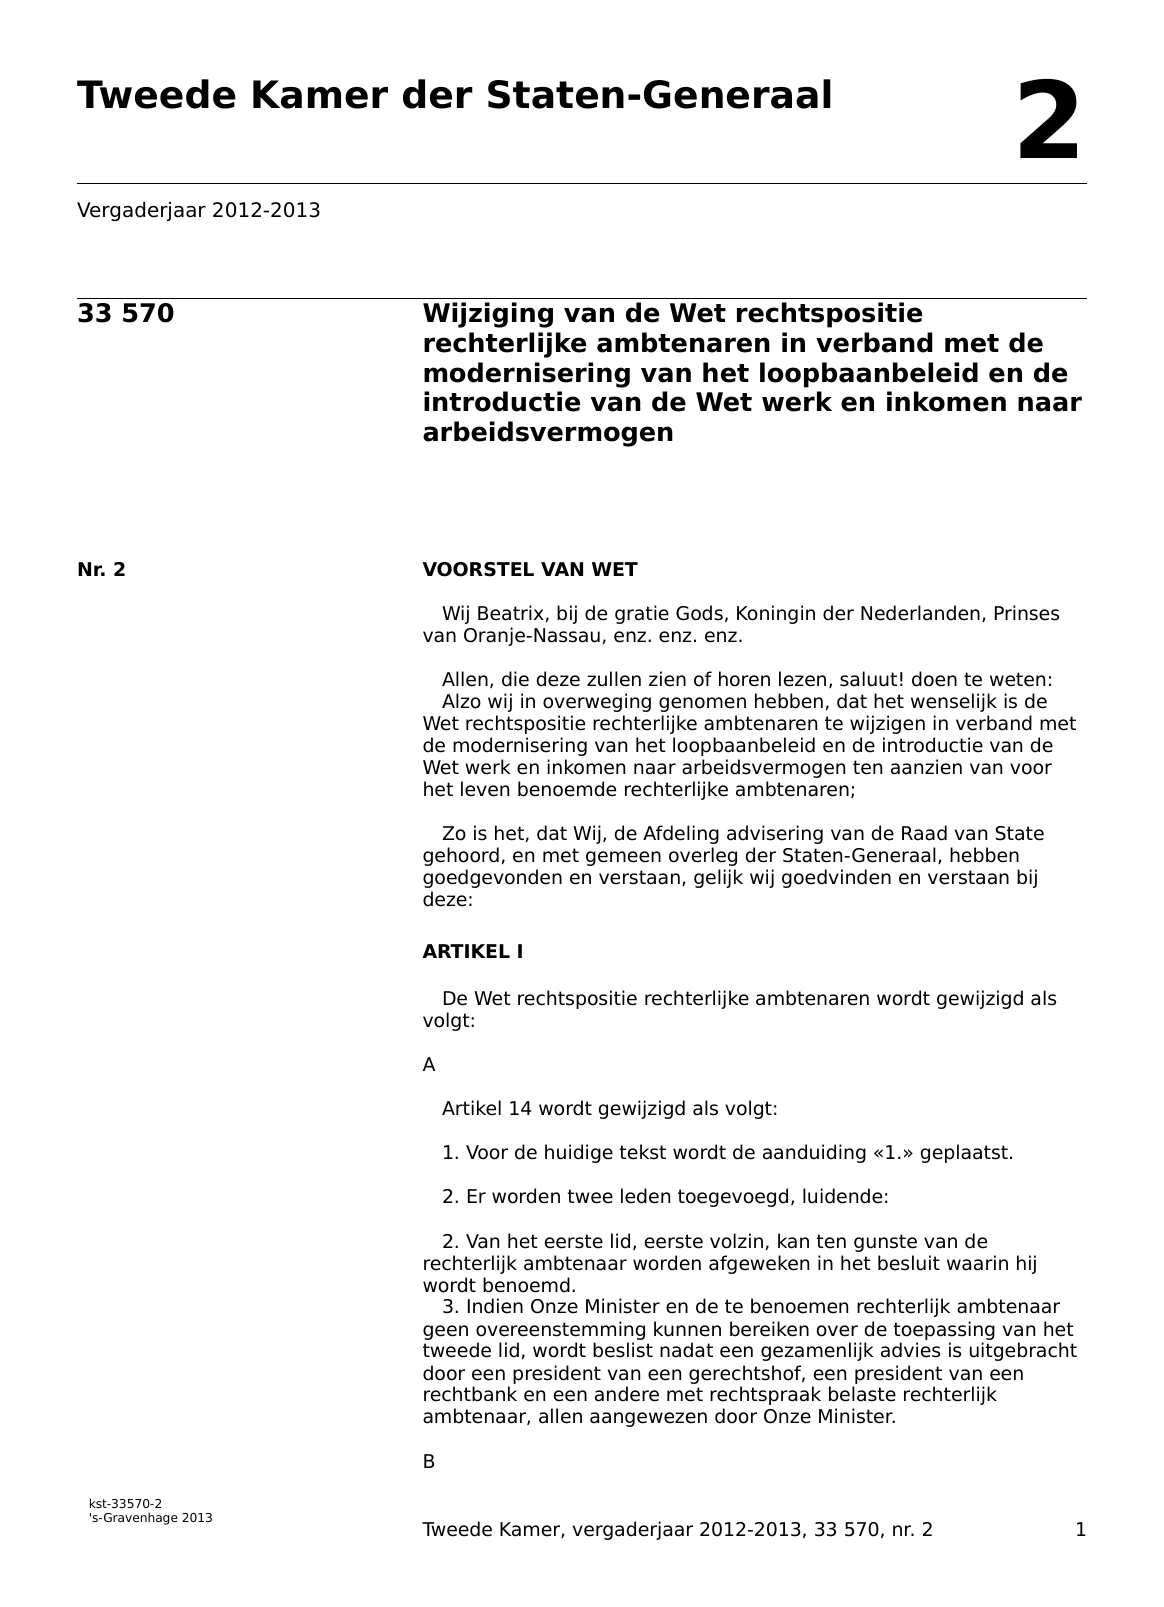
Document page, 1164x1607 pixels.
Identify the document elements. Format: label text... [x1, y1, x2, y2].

text Alzo wij in overweging genomen hebben, dat het wenselijk is de Wet rechtspositie rechterlijke ambtenaren te wijzigen in verband met de modernisering van het loopbaanbeleid en de introductie van de Wet werk en inkomen naar arbeidsvermogen ten aanzien van voor het leven benoemde rechterlijke ambtenaren; [422, 691, 1087, 801]
text Allen, die deze zullen zien of horen lezen, saluut! doen te weten: [422, 669, 1087, 691]
table_header Tweede Kamer der Staten-Generaal [77, 59, 886, 183]
subtitle Nr. 2 VOORSTEL VAN WET [77, 558, 1087, 580]
text 1. Voor de huidige tekst wordt de aanduiding «1.» geplaatst. [422, 1142, 1087, 1164]
text De Wet rechtspositie rechterlijke ambtenaren wordt gewijzigd als volgt: [422, 988, 1087, 1032]
subtitle ARTIKEL I [422, 941, 1087, 963]
table_header 2 [886, 59, 1087, 183]
table_cell Vergaderjaar 2012-2013 [77, 184, 1087, 298]
text Wij Beatrix, bij de gratie Gods, Koningin der Nederlanden, Prinses van Oranje-Nassau, enz. enz. enz. [422, 603, 1087, 647]
text Zo is het, dat Wij, de Afdeling advisering van de Raad van State gehoord, en met gemeen overleg der Staten-Generaal, hebben goedgevonden en verstaan, gelijk wij goedvinden en verstaan bij deze: [422, 823, 1087, 911]
text 2. Er worden twee leden toegevoegd, luidende: [422, 1186, 1087, 1208]
text 2. Van het eerste lid, eerste volzin, kan ten gunste van de rechterlijk ambtenaar worden afgeweken in het besluit waarin hij wordt benoemd. [422, 1231, 1087, 1296]
text kst-33570-2 [88, 1497, 323, 1511]
subtitle 33 570 Wijziging van de Wet rechtspositie rechterlijke ambtenaren in verband met de modernisering van het loopbaanbeleid en de introductie van de Wet werk en inkomen naar arbeidsvermogen [77, 299, 1087, 447]
text A [422, 1054, 1087, 1076]
text Artikel 14 wordt gewijzigd als volgt: [422, 1098, 1087, 1120]
text 's-Gravenhage 2013 [88, 1511, 323, 1525]
text 3. Indien Onze Minister en de te benoemen rechterlijk ambtenaar geen overeenstemming kunnen bereiken over de toepassing van het tweede lid, wordt beslist nadat een gezamenlijk advies is uitgebracht door een president van een gerechtshof, een president van een rechtbank en een andere met rechtspraak belaste rechterlijk ambtenaar, allen aangewezen door Onze Minister. [422, 1296, 1087, 1428]
text B [422, 1451, 1087, 1472]
